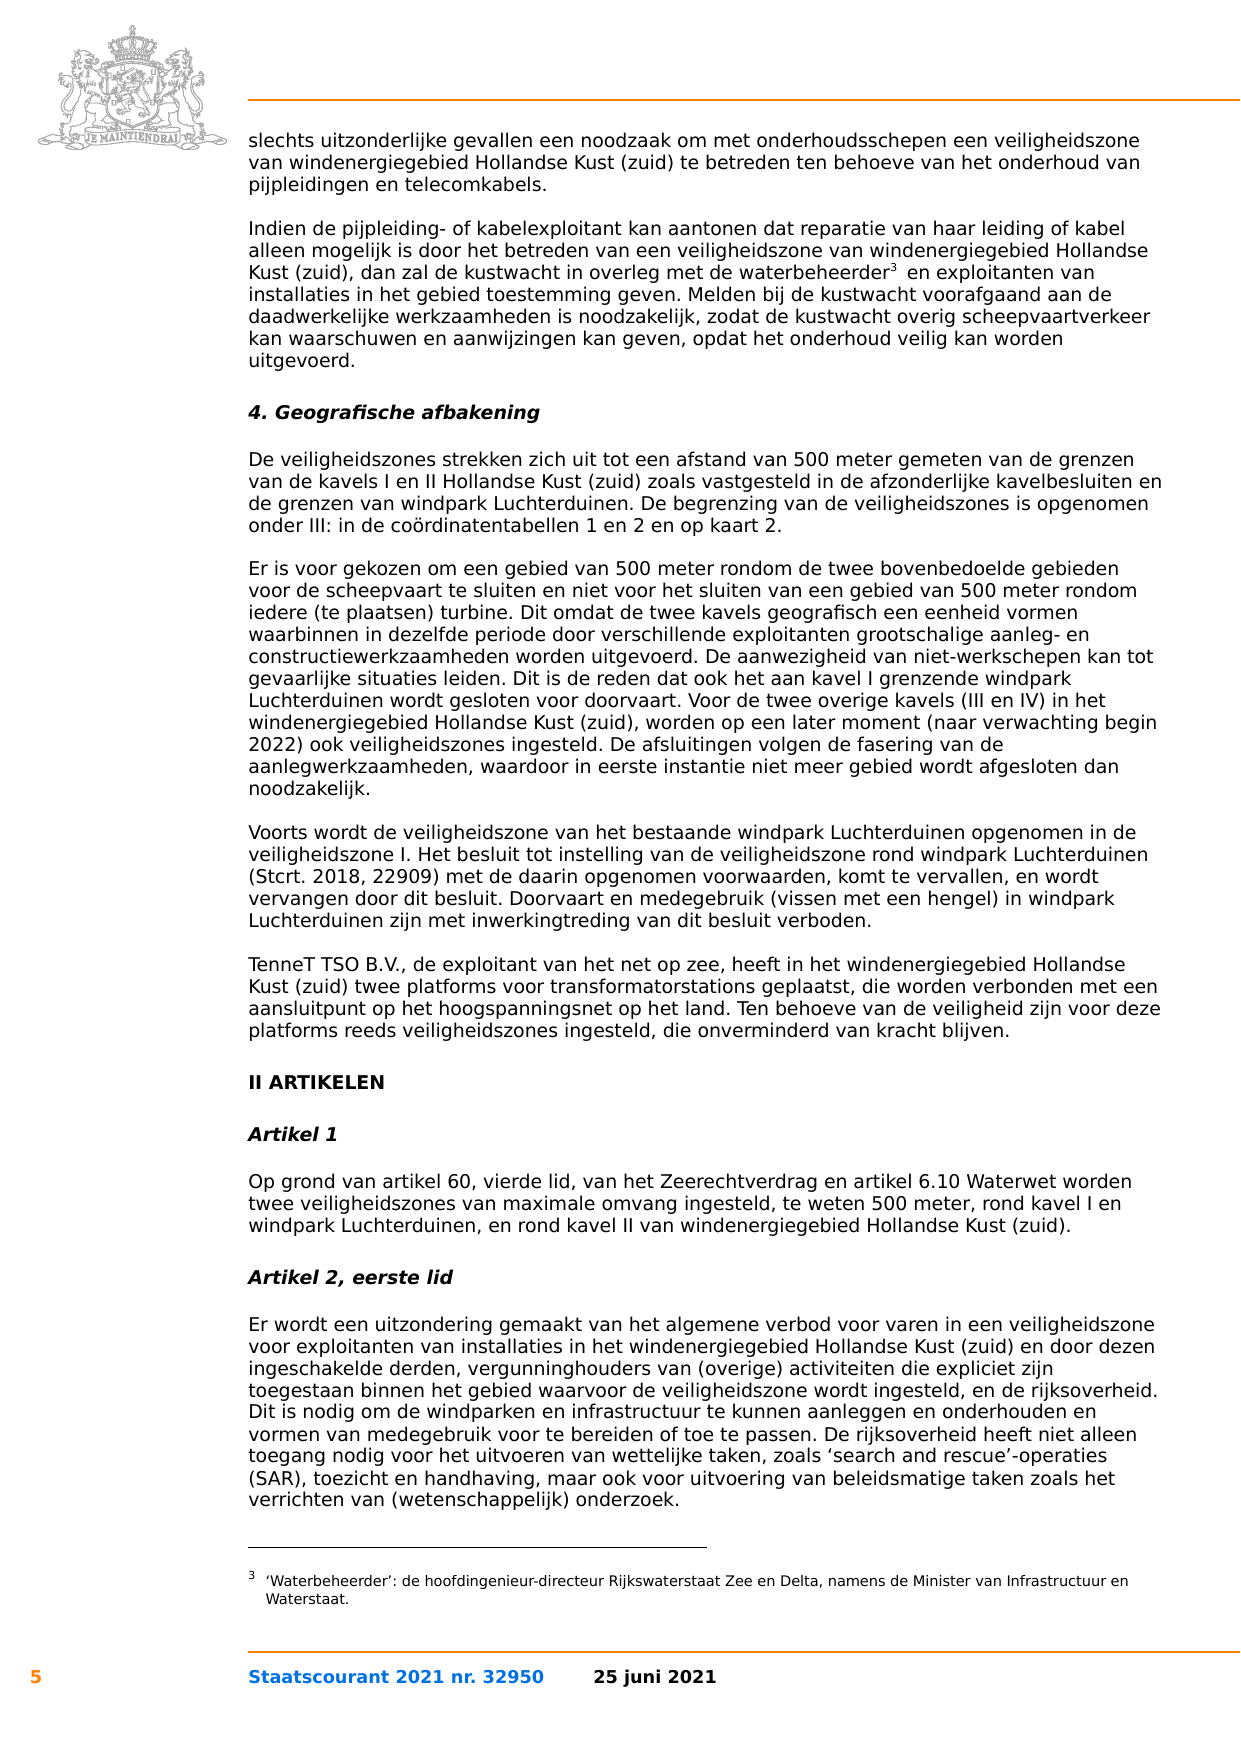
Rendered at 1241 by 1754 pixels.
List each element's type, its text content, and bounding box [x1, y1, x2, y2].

text Voorts wordt de veiligheidszone van het bestaande windpark Luchterduinen opgenomen in de veiligheidszone I. Het besluit tot instelling van de veiligheidszone rond windpark Luchterduinen (Stcrt. 2018, 22909) met de daarin opgenomen voorwaarden, komt te vervallen, en wordt vervangen door dit besluit. Doorvaart en medegebruik (vissen met een hengel) in windpark Luchterduinen zijn met inwerkingtreding van dit besluit verboden. [248, 822, 1163, 932]
picture [38, 25, 227, 150]
subtitle Artikel 1 [248, 1124, 1163, 1146]
subtitle Artikel 2, eerste lid [248, 1267, 1163, 1288]
text Er is voor gekozen om een gebied van 500 meter rondom de twee bovenbedoelde gebieden voor de scheepvaart te sluiten en niet voor het sluiten van een gebied van 500 meter rondom iedere (te plaatsen) turbine. Dit omdat de twee kavels geografisch een eenheid vormen waarbinnen in dezelfde periode door verschillende exploitanten grootschalige aanleg- en constructiewerkzaamheden worden uitgevoerd. De aanwezigheid van niet-werkschepen kan tot gevaarlijke situaties leiden. Dit is de reden dat ook het aan kavel I grenzende windpark Luchterduinen wordt gesloten voor doorvaart. Voor de twee overige kavels (III en IV) in het windenergiegebied Hollandse Kust (zuid), worden op een later moment (naar verwachting begin 2022) ook veiligheidszones ingesteld. De afsluitingen volgen de fasering van de aanlegwerkzaamheden, waardoor in eerste instantie niet meer gebied wordt afgesloten dan noodzakelijk. [248, 558, 1163, 800]
text Er wordt een uitzondering gemaakt van het algemene verbod voor varen in een veiligheidszone voor exploitanten van installaties in het windenergiegebied Hollandse Kust (zuid) en door dezen ingeschakelde derden, vergunninghouders van (overige) activiteiten die expliciet zijn toegestaan binnen het gebied waarvoor de veiligheidszone wordt ingesteld, en de rijksoverheid. Dit is nodig om de windparken en infrastructuur te kunnen aanleggen en onderhouden en vormen van medegebruik voor te bereiden of toe te passen. De rijksoverheid heeft niet alleen toegang nodig voor het uitvoeren van wettelijke taken, zoals ‘search and rescue’-operaties (SAR), toezicht en handhaving, maar ook voor uitvoering van beleidsmatige taken zoals het verrichten van (wetenschappelijk) onderzoek. [248, 1313, 1163, 1511]
text De veiligheidszones strekken zich uit tot een afstand van 500 meter gemeten van de grenzen van de kavels I en II Hollandse Kust (zuid) zoals vastgesteld in de afzonderlijke kavelbesluiten en de grenzen van windpark Luchterduinen. De begrenzing van de veiligheidszones is opgenomen onder III: in de coördinatentabellen 1 en 2 en op kaart 2. [248, 448, 1163, 536]
text TenneT TSO B.V., de exploitant van het net op zee, heeft in het windenergiegebied Hollandse Kust (zuid) twee platforms voor transformatorstations geplaatst, die worden verbonden met een aansluitpunt op het hoogspanningsnet op het land. Ten behoeve van de veiligheid zijn voor deze platforms reeds veiligheidszones ingesteld, die onverminderd van kracht blijven. [248, 954, 1163, 1042]
text slechts uitzonderlijke gevallen een noodzaak om met onderhoudsschepen een veiligheidszone van windenergiegebied Hollandse Kust (zuid) te betreden ten behoeve van het onderhoud van pijpleidingen en telecomkabels. [248, 130, 1163, 196]
subtitle 4. Geografische afbakening [248, 402, 1163, 423]
text Indien de pijpleiding- of kabelexploitant kan aantonen dat reparatie van haar leiding of kabel alleen mogelijk is door het betreden van een veiligheidszone van windenergiegebied Hollandse Kust (zuid), dan zal de kustwacht in overleg met de waterbeheerder en exploitanten van installaties in het gebied toestemming geven. Melden bij de kustwacht voorafgaand aan de daadwerkelijke werkzaamheden is noodzakelijk, zodat de kustwacht overig scheepvaartverkeer kan waarschuwen en aanwijzingen kan geven, opdat het onderhoud veilig kan worden uitgevoerd. [248, 218, 1163, 372]
text ‘Waterbeheerder’: de hoofdingenieur-directeur Rijkswaterstaat Zee en Delta, namens de Minister van Infrastructuur en Waterstaat. [248, 1569, 1163, 1608]
subtitle II ARTIKELEN [248, 1072, 1163, 1094]
text Op grond van artikel 60, vierde lid, van het Zeerechtverdrag en artikel 6.10 Waterwet worden twee veiligheidszones van maximale omvang ingesteld, te weten 500 meter, rond kavel I en windpark Luchterduinen, en rond kavel II van windenergiegebied Hollandse Kust (zuid). [248, 1171, 1163, 1237]
